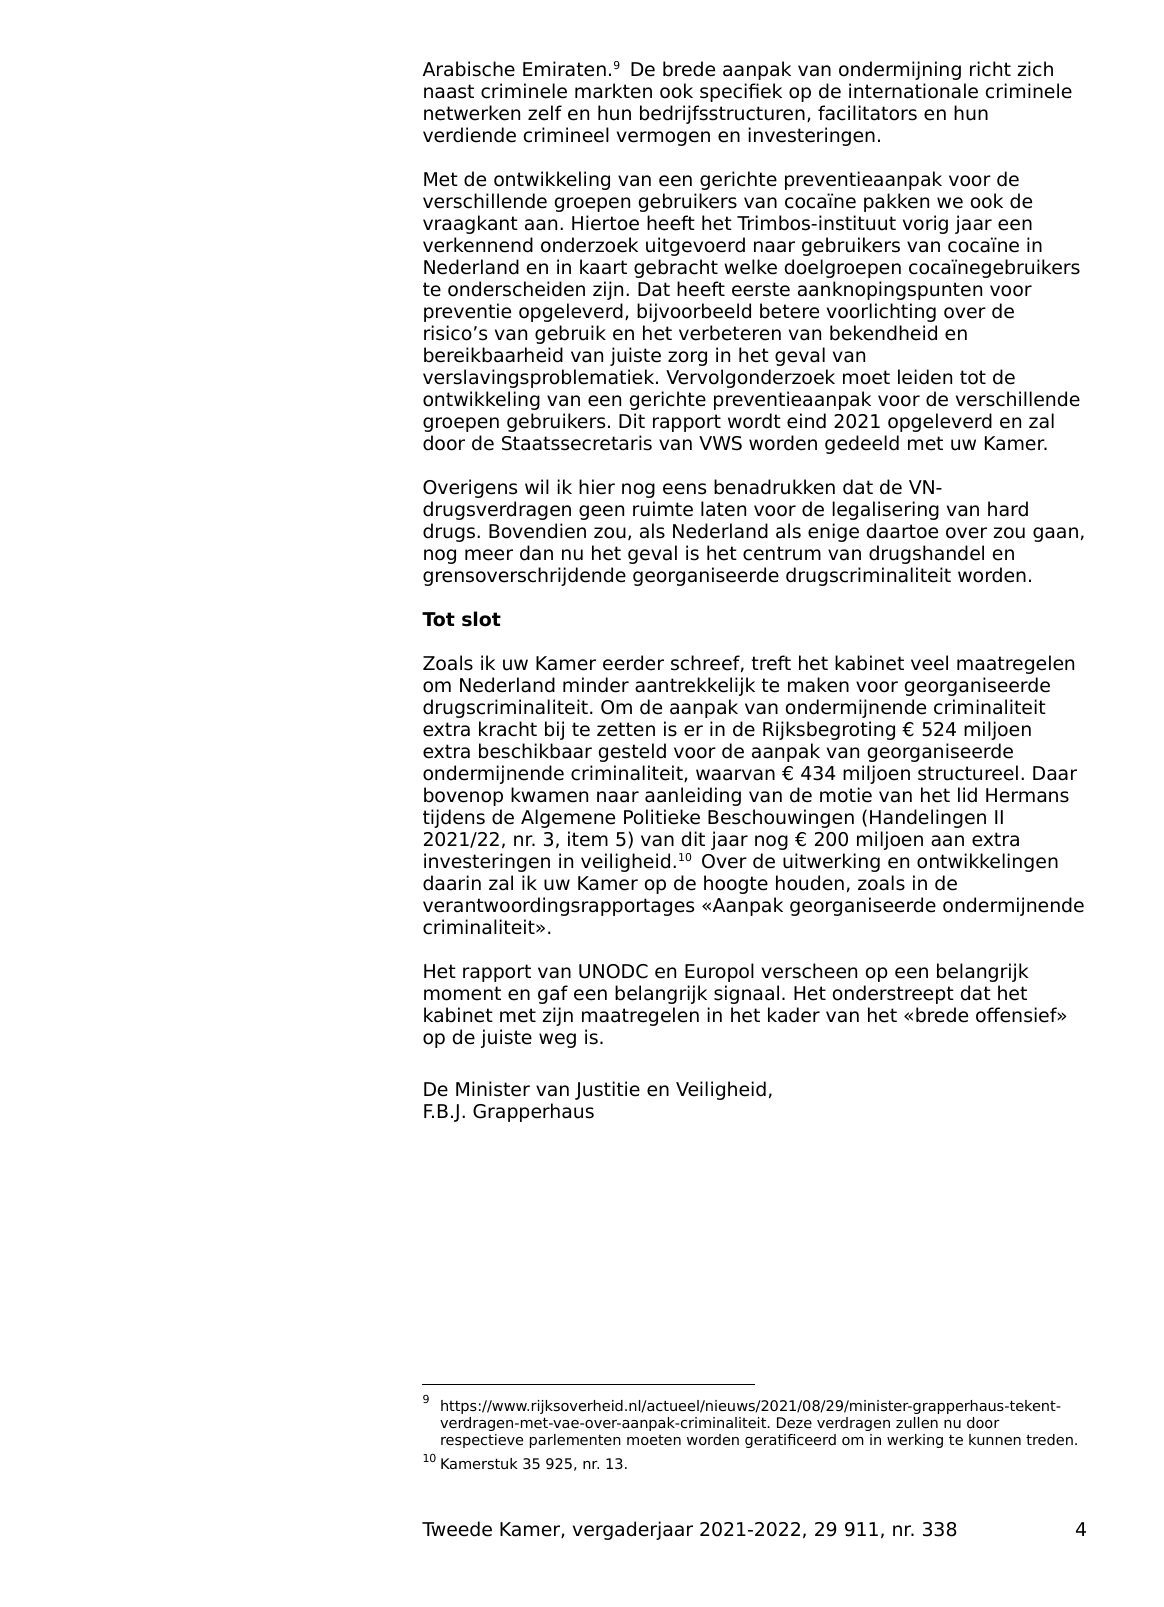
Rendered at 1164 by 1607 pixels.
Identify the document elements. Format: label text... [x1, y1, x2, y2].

text Met de ontwikkeling van een gerichte preventieaanpak voor de verschillende groepen gebruikers van cocaïne pakken we ook de vraagkant aan. Hiertoe heeft het Trimbos-instituut vorig jaar een verkennend onderzoek uitgevoerd naar gebruikers van cocaïne in Nederland en in kaart gebracht welke doelgroepen cocaïnegebruikers te onderscheiden zijn. Dat heeft eerste aanknopingspunten voor preventie opgeleverd, bijvoorbeeld betere voorlichting over de risico’s van gebruik en het verbeteren van bekendheid en bereikbaarheid van juiste zorg in het geval van verslavingsproblematiek. Vervolgonderzoek moet leiden tot de ontwikkeling van een gerichte preventieaanpak voor de verschillende groepen gebruikers. Dit rapport wordt eind 2021 opgeleverd en zal door de Staatssecretaris van VWS worden gedeeld met uw Kamer. [422, 169, 1087, 455]
text De Minister van Justitie en Veiligheid, F.B.J. Grapperhaus [422, 1079, 1087, 1123]
text Arabische Emiraten. De brede aanpak van ondermijning richt zich naast criminele markten ook specifiek op de internationale criminele netwerken zelf en hun bedrijfsstructuren, facilitators en hun verdiende crimineel vermogen en investeringen. [422, 59, 1087, 147]
text Kamerstuk 35 925, nr. 13. [422, 1452, 1087, 1474]
text https://www.rijksoverheid.nl/actueel/nieuws/2021/08/29/minister-grapperhaus-tekent-verdragen-met-vae-over-aanpak-criminaliteit. Deze verdragen zullen nu door respectieve parlementen moeten worden geratificeerd om in werking te kunnen treden. [422, 1393, 1087, 1449]
text Het rapport van UNODC en Europol verscheen op een belangrijk moment en gaf een belangrijk signaal. Het onderstreept dat het kabinet met zijn maatregelen in het kader van het «brede offensief» op de juiste weg is. [422, 961, 1087, 1049]
text Zoals ik uw Kamer eerder schreef, treft het kabinet veel maatregelen om Nederland minder aantrekkelijk te maken voor georganiseerde drugscriminaliteit. Om de aanpak van ondermijnende criminaliteit extra kracht bij te zetten is er in de Rijksbegroting € 524 miljoen extra beschikbaar gesteld voor de aanpak van georganiseerde ondermijnende criminaliteit, waarvan € 434 miljoen structureel. Daar bovenop kwamen naar aanleiding van de motie van het lid Hermans tijdens de Algemene Politieke Beschouwingen (Handelingen II 2021/22, nr. 3, item 5) van dit jaar nog € 200 miljoen aan extra investeringen in veiligheid. Over de uitwerking en ontwikkelingen daarin zal ik uw Kamer op de hoogte houden, zoals in de verantwoordingsrapportages «Aanpak georganiseerde ondermijnende criminaliteit». [422, 653, 1087, 939]
subtitle Tot slot [422, 609, 1087, 631]
text Overigens wil ik hier nog eens benadrukken dat de VN-drugsverdragen geen ruimte laten voor de legalisering van hard drugs. Bovendien zou, als Nederland als enige daartoe over zou gaan, nog meer dan nu het geval is het centrum van drugshandel en grensoverschrijdende georganiseerde drugscriminaliteit worden. [422, 477, 1087, 587]
